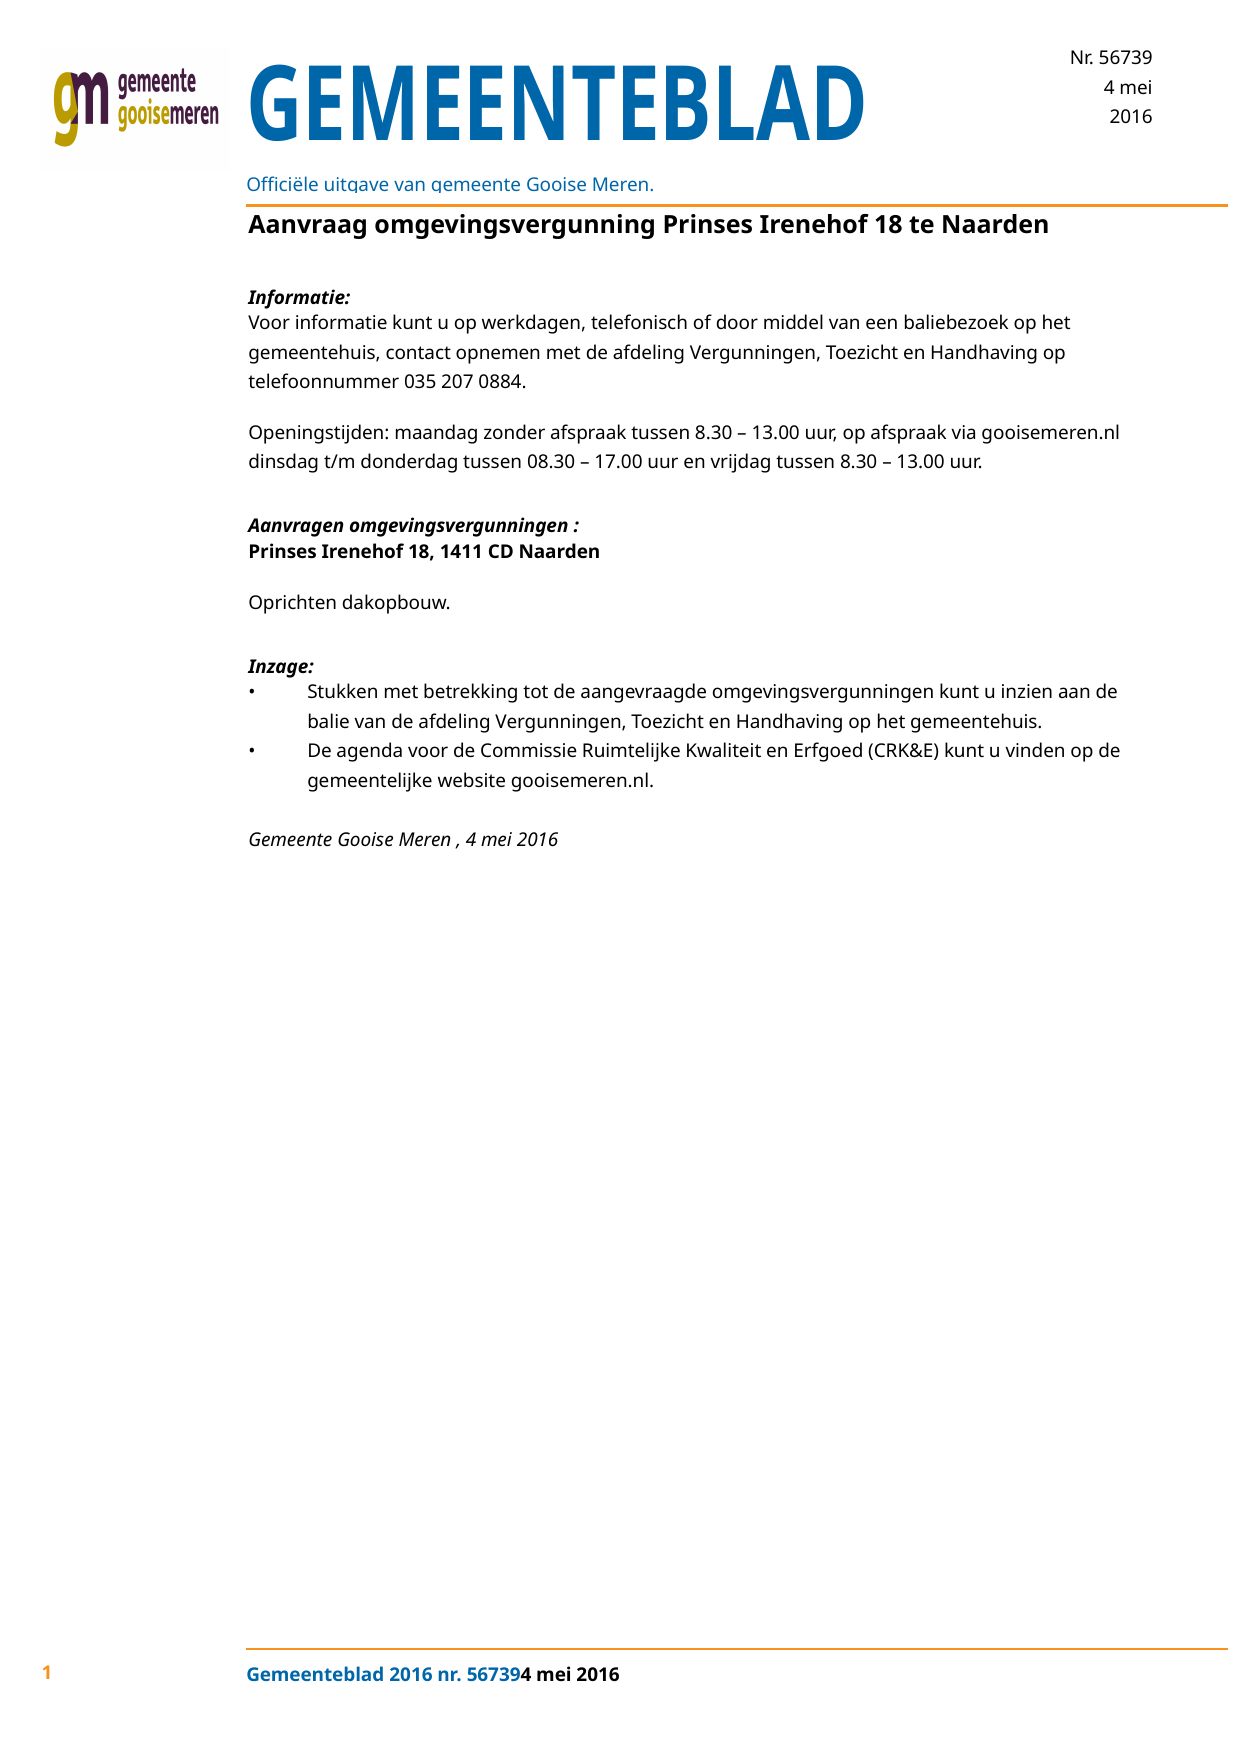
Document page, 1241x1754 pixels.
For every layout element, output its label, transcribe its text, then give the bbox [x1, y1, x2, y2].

text Aanvraag omgevingsvergunning Prinses Irenehof 18 te Naarden [248, 207, 1152, 241]
text Prinses Irenehof 18, 1411 CD Naarden [248, 538, 1152, 564]
text Voor informatie kunt u op werkdagen, telefonisch of door middel van een baliebezoek op het gemeentehuis, contact opnemen met de afdeling Vergunningen, Toezicht en Handhaving op telefoonnummer 035 207 0884. [248, 309, 1152, 394]
list De agenda voor de Commissie Ruimtelijke Kwaliteit en Erfgoed (CRK&E) kunt u vinden op de gemeentelijke website gooisemeren.nl. [248, 738, 1152, 793]
picture [41, 47, 231, 172]
text Aanvragen omgevingsvergunningen : [248, 513, 1152, 538]
text Openingstijden: maandag zonder afspraak tussen 8.30 – 13.00 uur, op afspraak via gooisemeren.nl dinsdag t/m donderdag tussen 08.30 – 17.00 uur en vrijdag tussen 8.30 – 13.00 uur. [248, 419, 1152, 474]
text Gemeente Gooise Meren , 4 mei 2016 [248, 826, 1152, 852]
text Inzage: [248, 653, 1152, 678]
list Stukken met betrekking tot de aangevraagde omgevingsvergunningen kunt u inzien aan de balie van de afdeling Vergunningen, Toezicht en Handhaving op het gemeentehuis. [248, 678, 1152, 734]
text Informatie: [248, 284, 1152, 309]
text Oprichten dakopbouw. [248, 589, 1152, 614]
